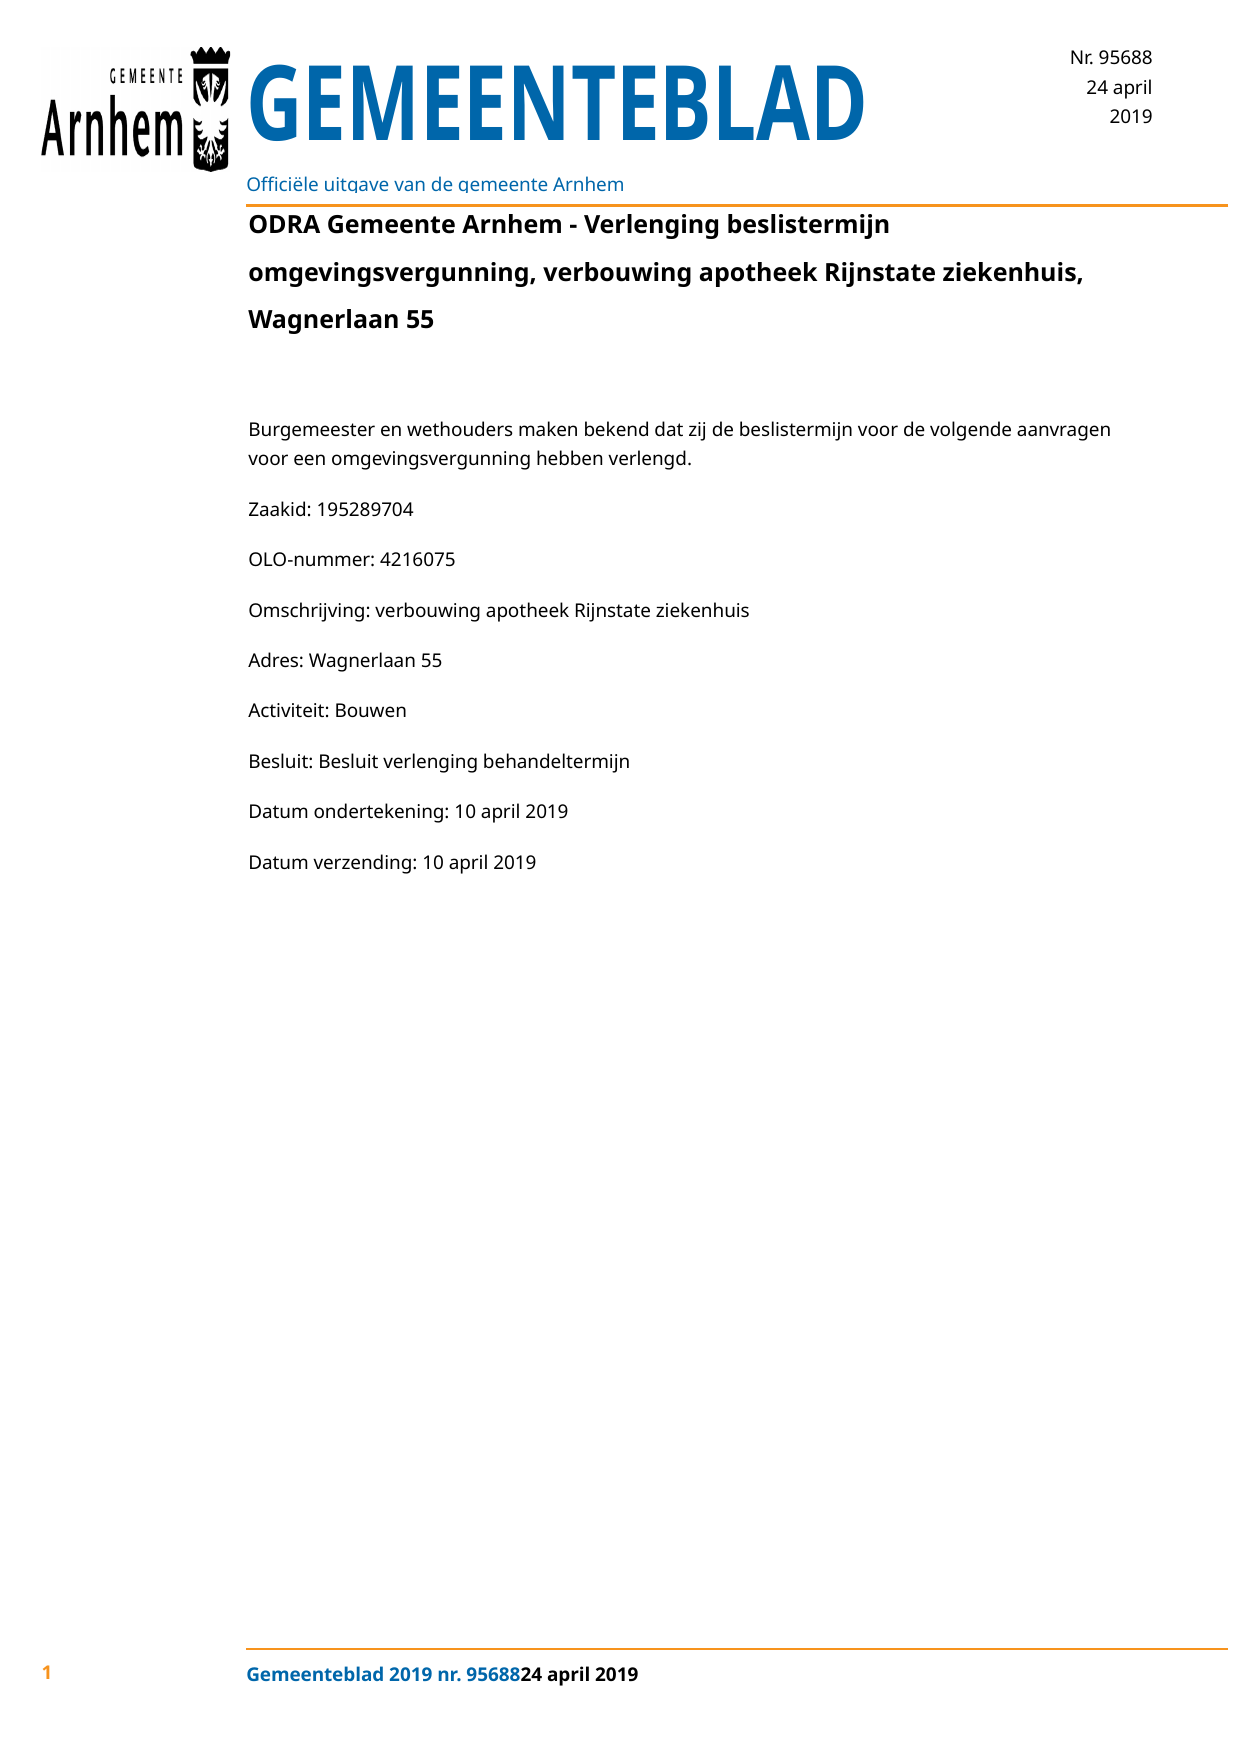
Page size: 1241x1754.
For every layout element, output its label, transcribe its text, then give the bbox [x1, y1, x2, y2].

text OLO-nummer: 4216075 [248, 546, 1152, 572]
text Burgemeester en wethouders maken bekend dat zij de beslistermijn voor de volgende aanvragen voor een omgevingsvergunning hebben verlengd. [248, 416, 1152, 471]
picture [41, 47, 231, 172]
text ODRA Gemeente Arnhem - Verlenging beslistermijn omgevingsvergunning, verbouwing apotheek Rijnstate ziekenhuis, Wagnerlaan 55 [248, 207, 1152, 336]
text Datum ondertekening: 10 april 2019 [248, 798, 1152, 824]
text Zaakid: 195289704 [248, 496, 1152, 522]
text Omschrijving: verbouwing apotheek Rijnstate ziekenhuis [248, 597, 1152, 622]
text Activiteit: Bouwen [248, 698, 1152, 723]
text Besluit: Besluit verlenging behandeltermijn [248, 748, 1152, 774]
text Datum verzending: 10 april 2019 [248, 849, 1152, 874]
text Adres: Wagnerlaan 55 [248, 647, 1152, 673]
